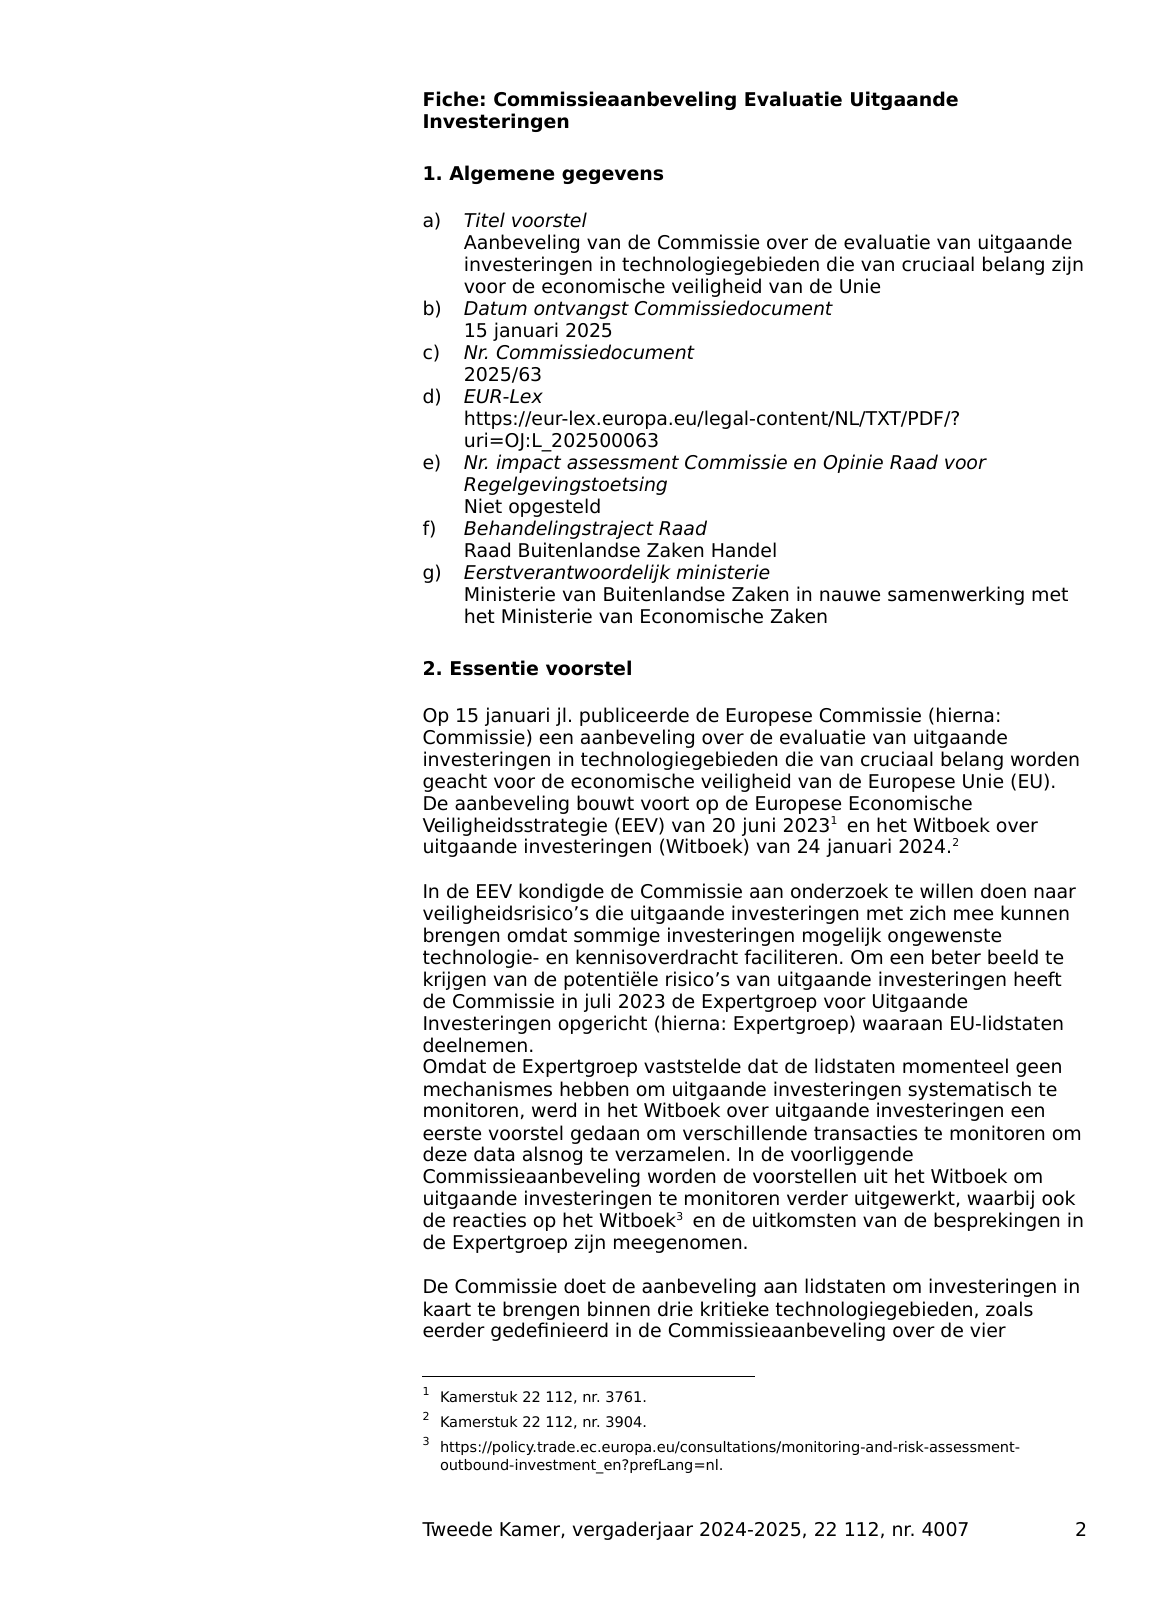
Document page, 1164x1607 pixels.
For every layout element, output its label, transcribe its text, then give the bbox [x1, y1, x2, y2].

text https://eur-lex.europa.eu/legal-content/NL/TXT/PDF/?uri=OJ:L_202500063 [464, 408, 1087, 452]
text Op 15 januari jl. publiceerde de Europese Commissie (hierna: Commissie) een aanbeveling over de evaluatie van uitgaande investeringen in technologiegebieden die van cruciaal belang worden geacht voor de economische veiligheid van de Europese Unie (EU). De aanbeveling bouwt voort op de Europese Economische Veiligheidsstrategie (EEV) van 20 juni 2023 en het Witboek over uitgaande investeringen (Witboek) van 24 januari 2024. [422, 704, 1087, 858]
text d) EUR-Lex [422, 386, 1087, 408]
subtitle 2. Essentie voorstel [422, 658, 1087, 679]
text Kamerstuk 22 112, nr. 3761. [422, 1385, 1087, 1407]
text a) Titel voorstel [422, 210, 1087, 232]
text Omdat de Expertgroep vaststelde dat de lidstaten momenteel geen mechanismes hebben om uitgaande investeringen systematisch te monitoren, werd in het Witboek over uitgaande investeringen een eerste voorstel gedaan om verschillende transacties te monitoren om deze data alsnog te verzamelen. In de voorliggende Commissieaanbeveling worden de voorstellen uit het Witboek om uitgaande investeringen te monitoren verder uitgewerkt, waarbij ook de reacties op het Witboek en de uitkomsten van de besprekingen in de Expertgroep zijn meegenomen. [422, 1056, 1087, 1254]
text Niet opgesteld [464, 496, 1087, 518]
text c) Nr. Commissiedocument [422, 342, 1087, 364]
text De Commissie doet de aanbeveling aan lidstaten om investeringen in kaart te brengen binnen drie kritieke technologiegebieden, zoals eerder gedefinieerd in de Commissieaanbeveling over de vier [422, 1276, 1087, 1342]
subtitle 1. Algemene gegevens [422, 163, 1087, 185]
subtitle Fiche: Commissieaanbeveling Evaluatie Uitgaande Investeringen [422, 89, 1087, 133]
text Kamerstuk 22 112, nr. 3904. [422, 1410, 1087, 1432]
text g) Eerstverantwoordelijk ministerie [422, 562, 1087, 584]
text f) Behandelingstraject Raad [422, 518, 1087, 540]
text b) Datum ontvangst Commissiedocument [422, 298, 1087, 320]
text In de EEV kondigde de Commissie aan onderzoek te willen doen naar veiligheidsrisico’s die uitgaande investeringen met zich mee kunnen brengen omdat sommige investeringen mogelijk ongewenste technologie- en kennisoverdracht faciliteren. Om een beter beeld te krijgen van de potentiële risico’s van uitgaande investeringen heeft de Commissie in juli 2023 de Expertgroep voor Uitgaande Investeringen opgericht (hierna: Expertgroep) waaraan EU-lidstaten deelnemen. [422, 881, 1087, 1056]
text Aanbeveling van de Commissie over de evaluatie van uitgaande investeringen in technologiegebieden die van cruciaal belang zijn voor de economische veiligheid van de Unie [464, 232, 1087, 298]
text Raad Buitenlandse Zaken Handel [464, 540, 1087, 562]
text e) Nr. impact assessment Commissie en Opinie Raad voor Regelgevingstoetsing [422, 452, 1087, 496]
text Ministerie van Buitenlandse Zaken in nauwe samenwerking met het Ministerie van Economische Zaken [464, 584, 1087, 628]
text https://policy.trade.ec.europa.eu/consultations/monitoring-and-risk-assessment-outbound-investment_en?prefLang=nl. [422, 1435, 1087, 1474]
text 15 januari 2025 [464, 320, 1087, 342]
text 2025/63 [464, 364, 1087, 386]
